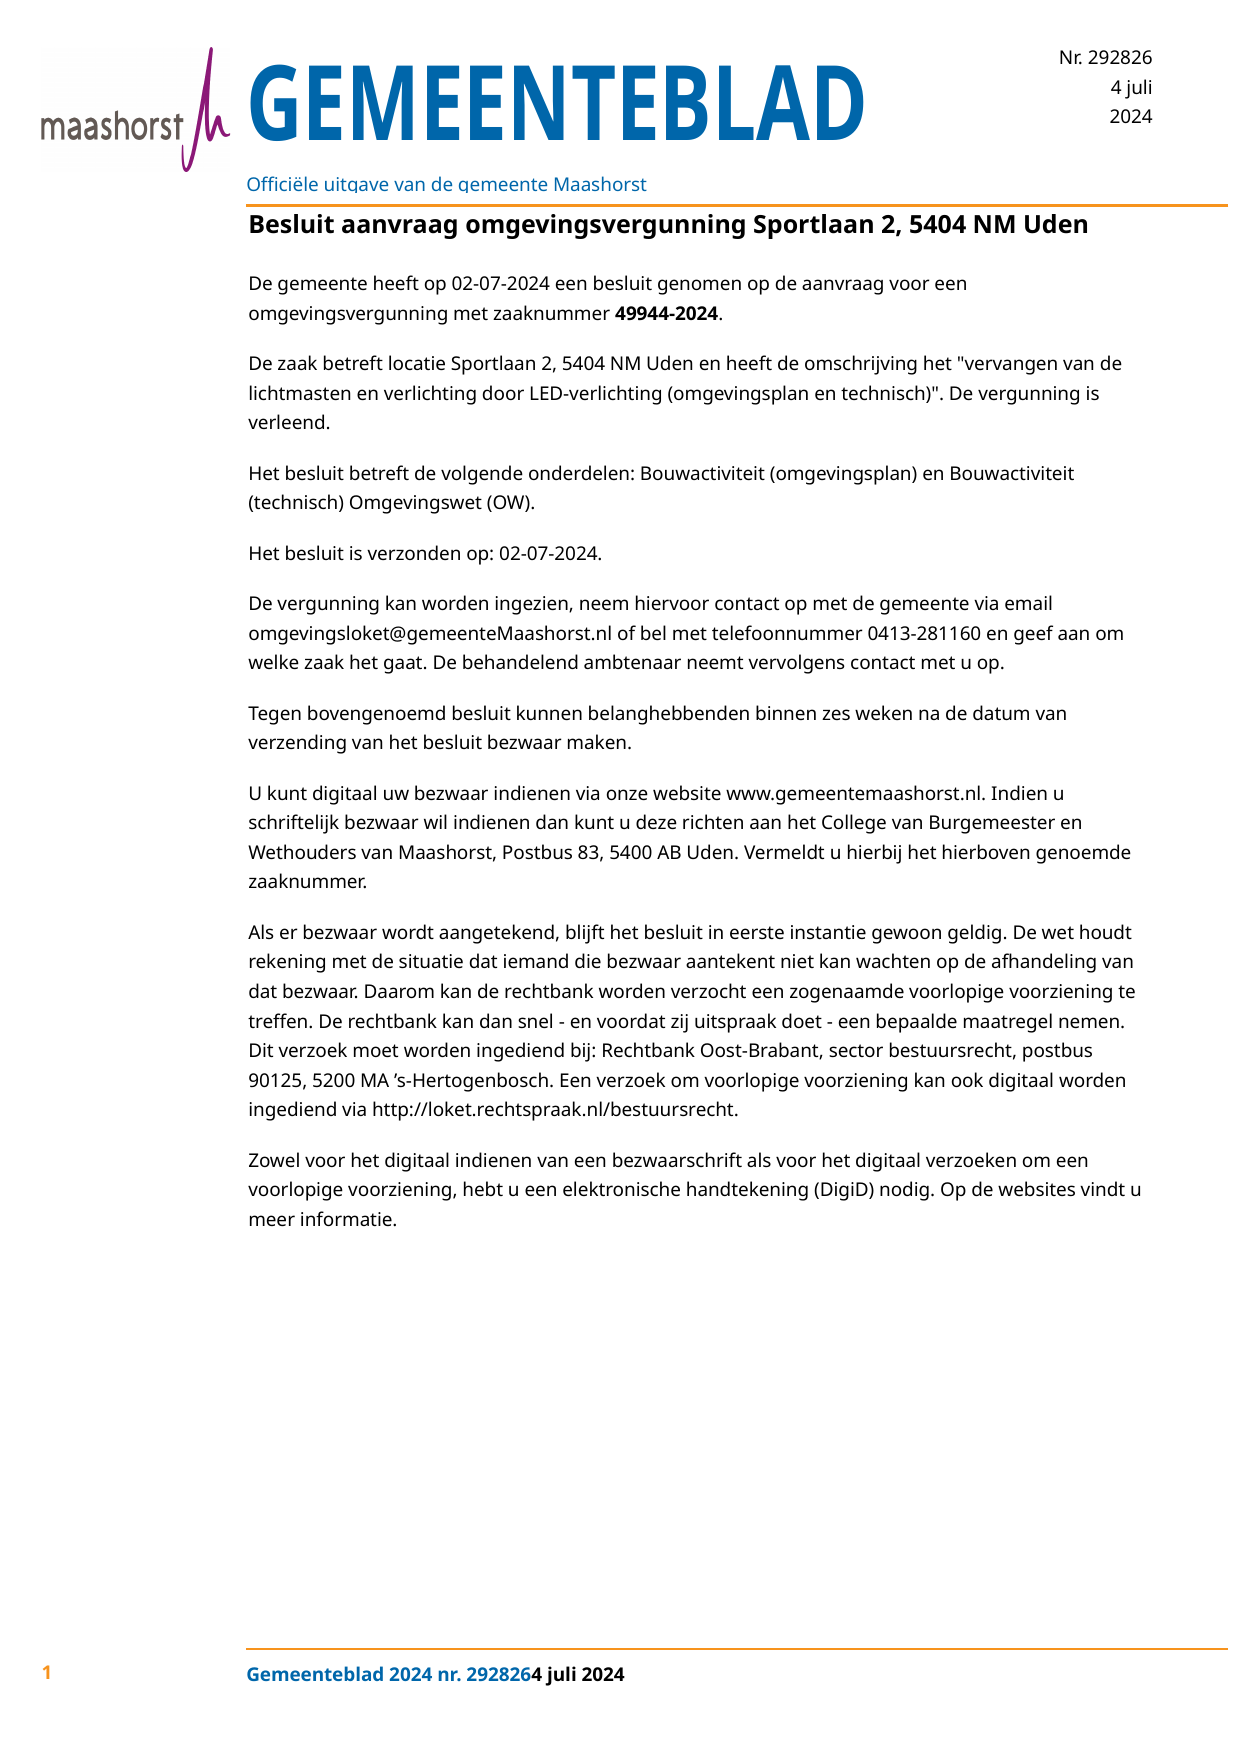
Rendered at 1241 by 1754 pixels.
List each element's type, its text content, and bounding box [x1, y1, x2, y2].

text Besluit aanvraag omgevingsvergunning Sportlaan 2, 5404 NM Uden [248, 207, 1152, 241]
text Als er bezwaar wordt aangetekend, blijft het besluit in eerste instantie gewoon geldig. De wet houdt rekening met de situatie dat iemand die bezwaar aantekent niet kan wachten op de afhandeling van dat bezwaar. Daarom kan de rechtbank worden verzocht een zogenaamde voorlopige voorziening te treffen. De rechtbank kan dan snel - en voordat zij uitspraak doet - een bepaalde maatregel nemen. Dit verzoek moet worden ingediend bij: Rechtbank Oost-Brabant, sector bestuursrecht, postbus 90125, 5200 MA ’s-Hertogenbosch. Een verzoek om voorlopige voorziening kan ook digitaal worden ingediend via http://loket.rechtspraak.nl/bestuursrecht. [248, 919, 1152, 1122]
text De zaak betreft locatie Sportlaan 2, 5404 NM Uden en heeft de omschrijving het "vervangen van de lichtmasten en verlichting door LED-verlichting (omgevingsplan en technisch)". De vergunning is verleend. [248, 350, 1152, 435]
text Tegen bovengenoemd besluit kunnen belanghebbenden binnen zes weken na de datum van verzending van het besluit bezwaar maken. [248, 700, 1152, 755]
text U kunt digitaal uw bezwaar indienen via onze website www.gemeentemaashorst.nl. Indien u schriftelijk bezwaar wil indienen dan kunt u deze richten aan het College van Burgemeester en Wethouders van Maashorst, Postbus 83, 5400 AB Uden. Vermeldt u hierbij het hierboven genoemde zaaknummer. [248, 780, 1152, 894]
text Zowel voor het digitaal indienen van een bezwaarschrift als voor het digitaal verzoeken om een voorlopige voorziening, hebt u een elektronische handtekening (DigiD) nodig. Op de websites vindt u meer informatie. [248, 1147, 1152, 1232]
text Het besluit is verzonden op: 02-07-2024. [248, 540, 1152, 566]
text Het besluit betreft de volgende onderdelen: Bouwactiviteit (omgevingsplan) en Bouwactiviteit (technisch) Omgevingswet (OW). [248, 460, 1152, 515]
text De gemeente heeft op 02-07-2024 een besluit genomen op de aanvraag voor een omgevingsvergunning met zaaknummer 49944-2024. [248, 270, 1152, 326]
text De vergunning kan worden ingezien, neem hiervoor contact op met de gemeente via email omgevingsloket@gemeenteMaashorst.nl of bel met telefoonnummer 0413-281160 en geef aan om welke zaak het gaat. De behandelend ambtenaar neemt vervolgens contact met u op. [248, 590, 1152, 675]
picture [41, 47, 231, 172]
